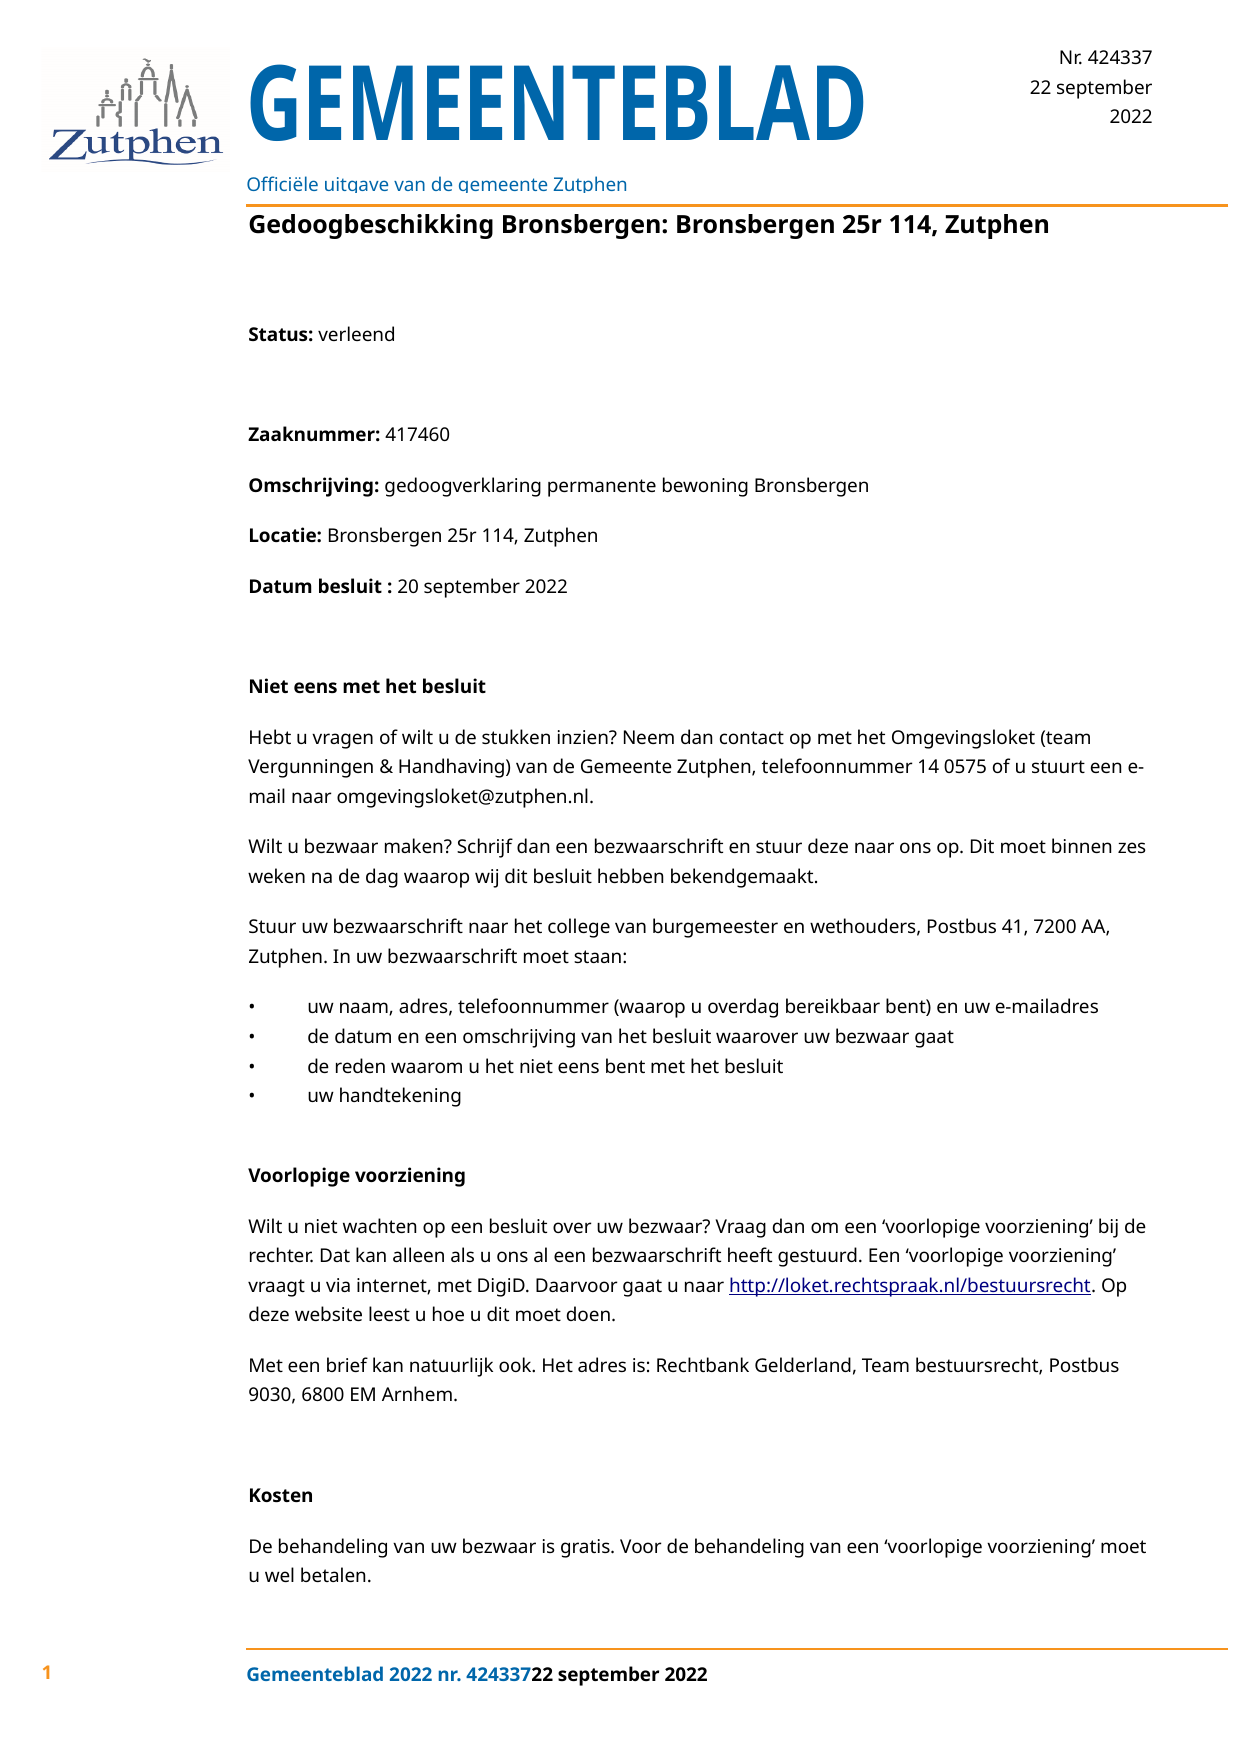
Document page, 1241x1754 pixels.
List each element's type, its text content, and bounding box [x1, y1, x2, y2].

list uw handtekening [248, 1082, 1152, 1108]
text Datum besluit : 20 september 2022 [248, 573, 1152, 598]
text Voorlopige voorziening [248, 1162, 1152, 1188]
text Wilt u niet wachten op een besluit over uw bezwaar? Vraag dan om een ‘voorlopige voorziening’ bij de rechter. Dat kan alleen als u ons al een bezwaarschrift heeft gestuurd. Een ‘voorlopige voorziening’ vraagt u via internet, met DigiD. Daarvoor gaat u naar http://loket.rechtspraak.nl/bestuursrecht. Op deze website leest u hoe u dit moet doen. [248, 1213, 1152, 1327]
text Zaaknummer: 417460 [248, 422, 1152, 447]
list uw naam, adres, telefoonnummer (waarop u overdag bereikbaar bent) en uw e-mailadres [248, 994, 1152, 1019]
text Stuur uw bezwaarschrift naar het college van burgemeester en wethouders, Postbus 41, 7200 AA, Zutphen. In uw bezwaarschrift moet staan: [248, 914, 1152, 969]
list de datum en een omschrijving van het besluit waarover uw bezwaar gaat [248, 1023, 1152, 1049]
text Niet eens met het besluit [248, 674, 1152, 699]
text Hebt u vragen of wilt u de stukken inzien? Neem dan contact op met het Omgevingsloket (team Vergunningen & Handhaving) van de Gemeente Zutphen, telefoonnummer 14 0575 of u stuurt een e-mail naar omgevingsloket@zutphen.nl. [248, 724, 1152, 809]
text Met een brief kan natuurlijk ook. Het adres is: Rechtbank Gelderland, Team bestuursrecht, Postbus 9030, 6800 EM Arnhem. [248, 1352, 1152, 1407]
list de reden waarom u het niet eens bent met het besluit [248, 1053, 1152, 1078]
text Omschrijving: gedoogverklaring permanente bewoning Bronsbergen [248, 472, 1152, 498]
picture [41, 47, 231, 172]
text De behandeling van uw bezwaar is gratis. Voor de behandeling van een ‘voorlopige voorziening’ moet u wel betalen. [248, 1533, 1152, 1588]
text Status: verleend [248, 321, 1152, 346]
text Gedoogbeschikking Bronsbergen: Bronsbergen 25r 114, Zutphen [248, 207, 1152, 241]
text Locatie: Bronsbergen 25r 114, Zutphen [248, 522, 1152, 548]
text Kosten [248, 1482, 1152, 1508]
text Wilt u bezwaar maken? Schrijf dan een bezwaarschrift en stuur deze naar ons op. Dit moet binnen zes weken na de dag waarop wij dit besluit hebben bekendgemaakt. [248, 834, 1152, 889]
